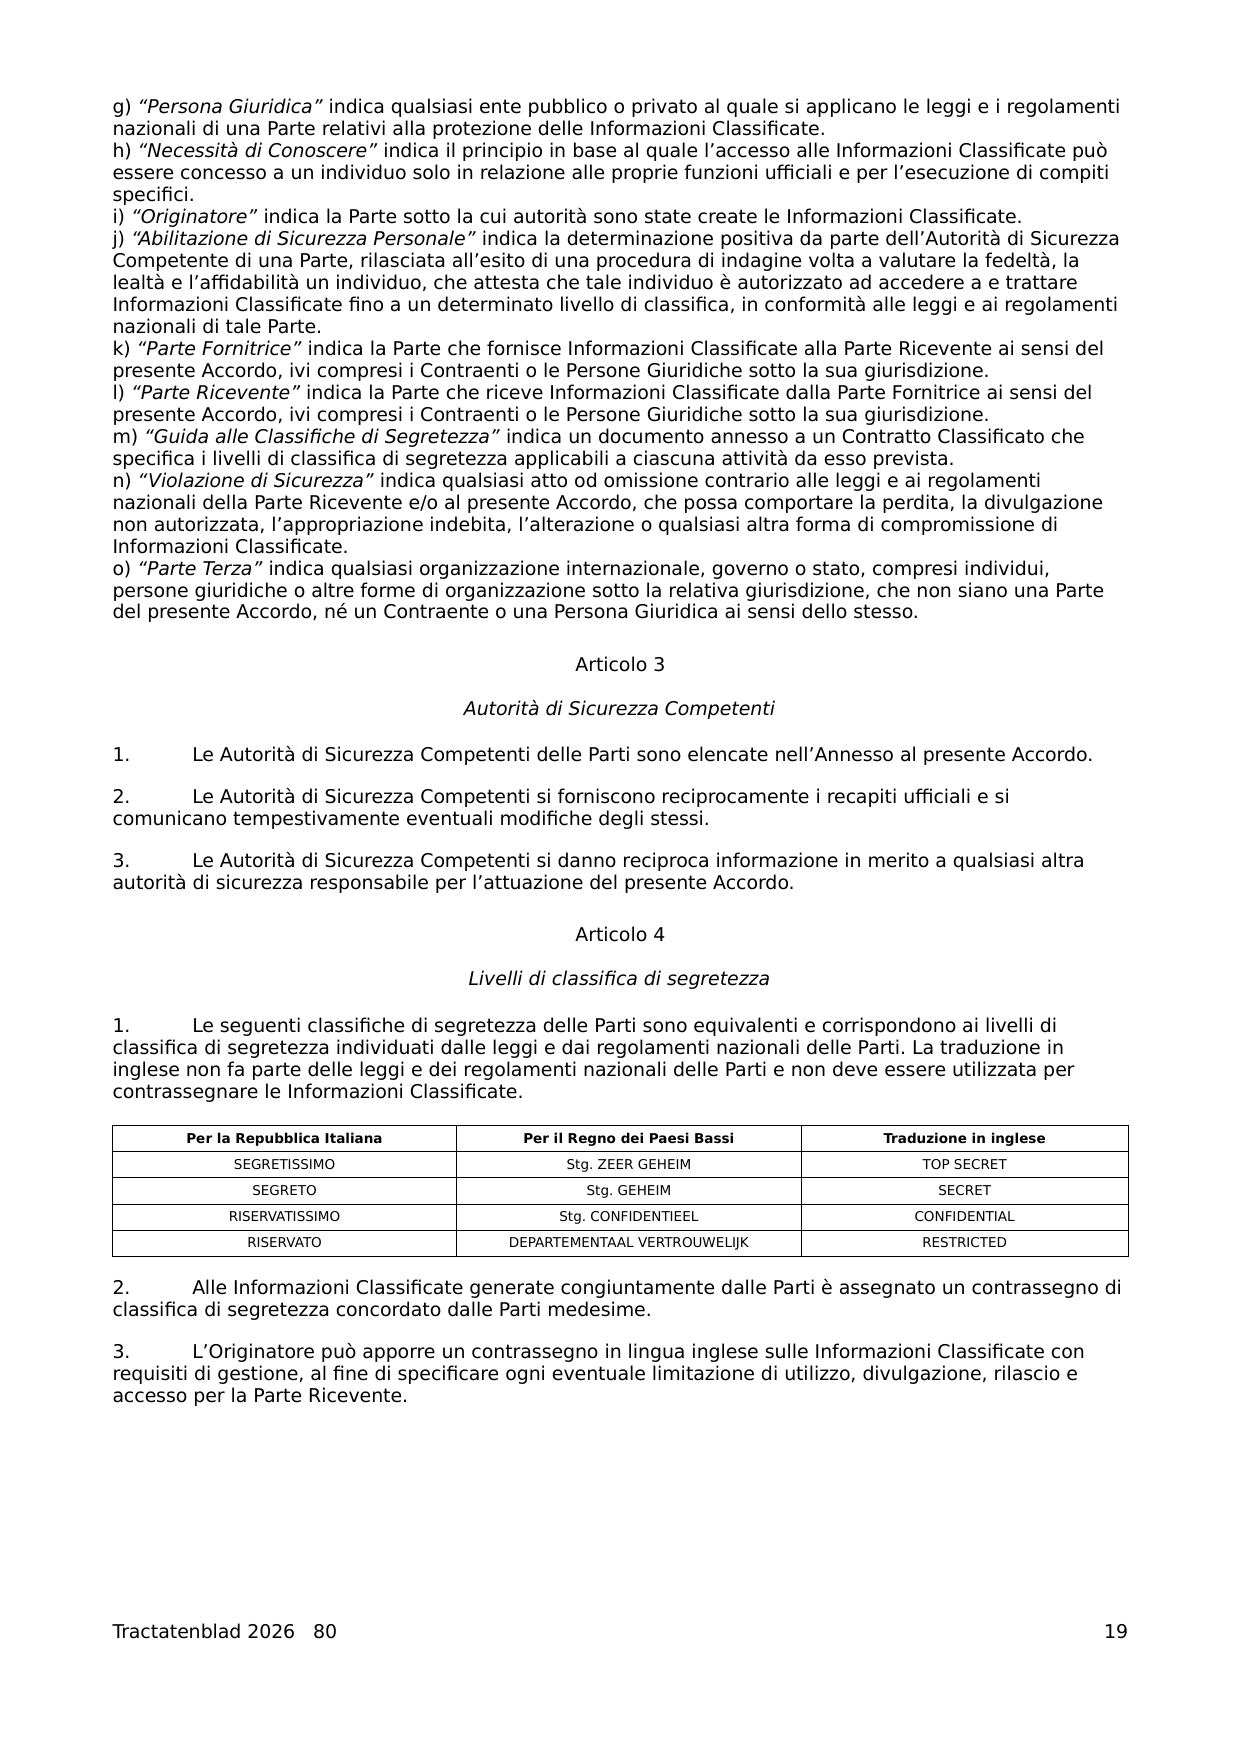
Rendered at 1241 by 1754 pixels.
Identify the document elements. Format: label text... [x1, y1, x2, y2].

text j) “Abilitazione di Sicurezza Personale” indica la determinazione positiva da parte dell’Autorità di Sicurezza Competente di una Parte, rilasciata all’esito di una procedura di indagine volta a valutare la fedeltà, la lealtà e l’affidabilità un individuo, che attesta che tale individuo è autorizzato ad accedere a e trattare Informazioni Classificate fino a un determinato livello di classifica, in conformità alle leggi e ai regolamenti nazionali di tale Parte. [112, 228, 1128, 338]
subtitle Articolo 3 Autorità di Sicurezza Competenti [112, 653, 1128, 719]
text m) “Guida alle Classifiche di Segretezza” indica un documento annesso a un Contratto Classificato che specifica i livelli di classifica di segretezza applicabili a ciascuna attività da esso prevista. [112, 426, 1128, 469]
table_cell Stg. GEHEIM [457, 1178, 801, 1203]
table_cell DEPARTEMENTAAL VERTROUWELIJK [457, 1231, 801, 1256]
table_cell RESTRICTED [802, 1231, 1128, 1256]
text i) “Originatore” indica la Parte sotto la cui autorità sono state create le Informazioni Classificate. [112, 206, 1128, 228]
table_cell CONFIDENTIAL [802, 1205, 1128, 1229]
table_header Per la Repubblica Italiana [113, 1126, 456, 1151]
table_cell Stg. CONFIDENTIEEL [457, 1205, 801, 1229]
text o) “Parte Terza” indica qualsiasi organizzazione internazionale, governo o stato, compresi individui, persone giuridiche o altre forme di organizzazione sotto la relativa giurisdizione, che non siano una Parte del presente Accordo, né un Contraente o una Persona Giuridica ai sensi dello stesso. [112, 557, 1128, 623]
text 1. Le seguenti classifiche di segretezza delle Parti sono equivalenti e corrispondono ai livelli di classifica di segretezza individuati dalle leggi e dai regolamenti nazionali delle Parti. La traduzione in inglese non fa parte delle leggi e dei regolamenti nazionali delle Parti e non deve essere utilizzata per contrassegnare le Informazioni Classificate. [112, 1015, 1128, 1103]
table_cell SEGRETO [113, 1178, 456, 1203]
table_header Traduzione in inglese [802, 1126, 1128, 1151]
text g) “Persona Giuridica” indica qualsiasi ente pubblico o privato al quale si applicano le leggi e i regolamenti nazionali di una Parte relativi alla protezione delle Informazioni Classificate. [112, 96, 1128, 140]
table_header Per il Regno dei Paesi Bassi [457, 1126, 801, 1151]
text l) “Parte Ricevente” indica la Parte che riceve Informazioni Classificate dalla Parte Fornitrice ai sensi del presente Accordo, ivi compresi i Contraenti o le Persone Giuridiche sotto la sua giurisdizione. [112, 382, 1128, 426]
text 3. Le Autorità di Sicurezza Competenti si danno reciproca informazione in merito a qualsiasi altra autorità di sicurezza responsabile per l’attuazione del presente Accordo. [112, 850, 1128, 894]
text 1. Le Autorità di Sicurezza Competenti delle Parti sono elencate nell’Annesso al presente Accordo. [112, 744, 1128, 766]
text 2. Alle Informazioni Classificate generate congiuntamente dalle Parti è assegnato un contrassegno di classifica di segretezza concordato dalle Parti medesime. [112, 1277, 1128, 1321]
text n) “Violazione di Sicurezza” indica qualsiasi atto od omissione contrario alle leggi e ai regolamenti nazionali della Parte Ricevente e/o al presente Accordo, che possa comportare la perdita, la divulgazione non autorizzata, l’appropriazione indebita, l’alterazione o qualsiasi altra forma di compromissione di Informazioni Classificate. [112, 469, 1128, 557]
table_cell RISERVATISSIMO [113, 1205, 456, 1229]
text h) “Necessità di Conoscere” indica il principio in base al quale l’accesso alle Informazioni Classificate può essere concesso a un individuo solo in relazione alle proprie funzioni ufficiali e per l’esecuzione di compiti specifici. [112, 140, 1128, 206]
table_cell RISERVATO [113, 1231, 456, 1256]
text k) “Parte Fornitrice” indica la Parte che fornisce Informazioni Classificate alla Parte Ricevente ai sensi del presente Accordo, ivi compresi i Contraenti o le Persone Giuridiche sotto la sua giurisdizione. [112, 338, 1128, 382]
text 3. L’Originatore può apporre un contrassegno in lingua inglese sulle Informazioni Classificate con requisiti di gestione, al fine di specificare ogni eventuale limitazione di utilizzo, divulgazione, rilascio e accesso per la Parte Ricevente. [112, 1341, 1128, 1407]
table_cell SEGRETISSIMO [113, 1152, 456, 1177]
table_cell SECRET [802, 1178, 1128, 1203]
table_cell Stg. ZEER GEHEIM [457, 1152, 801, 1177]
table_cell TOP SECRET [802, 1152, 1128, 1177]
text 2. Le Autorità di Sicurezza Competenti si forniscono reciprocamente i recapiti ufficiali e si comunicano tempestivamente eventuali modifiche degli stessi. [112, 786, 1128, 830]
subtitle Articolo 4 Livelli di classifica di segretezza [112, 924, 1128, 990]
